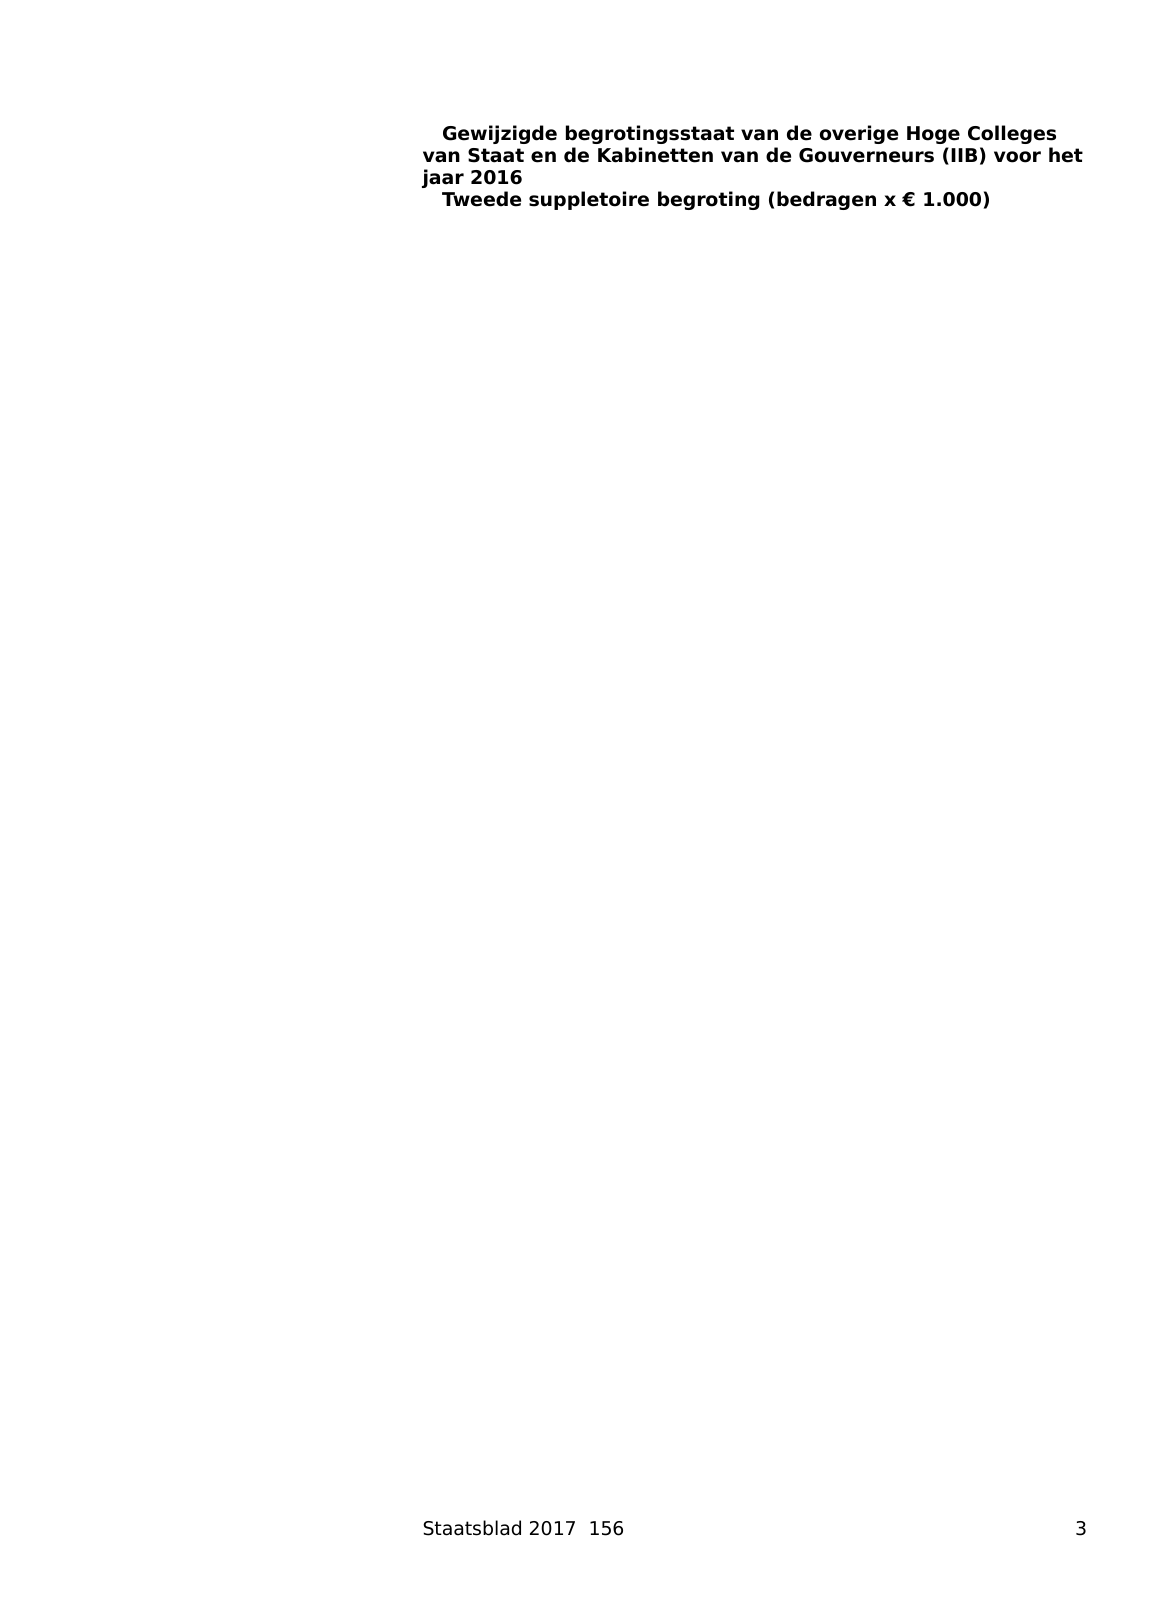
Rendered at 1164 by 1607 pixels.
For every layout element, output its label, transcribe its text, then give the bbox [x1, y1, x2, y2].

text Gewijzigde begrotingsstaat van de overige Hoge Colleges van Staat en de Kabinetten van de Gouverneurs (IIB) voor het jaar 2016 [422, 123, 1087, 188]
text Tweede suppletoire begroting (bedragen x € 1.000) [422, 188, 1087, 211]
